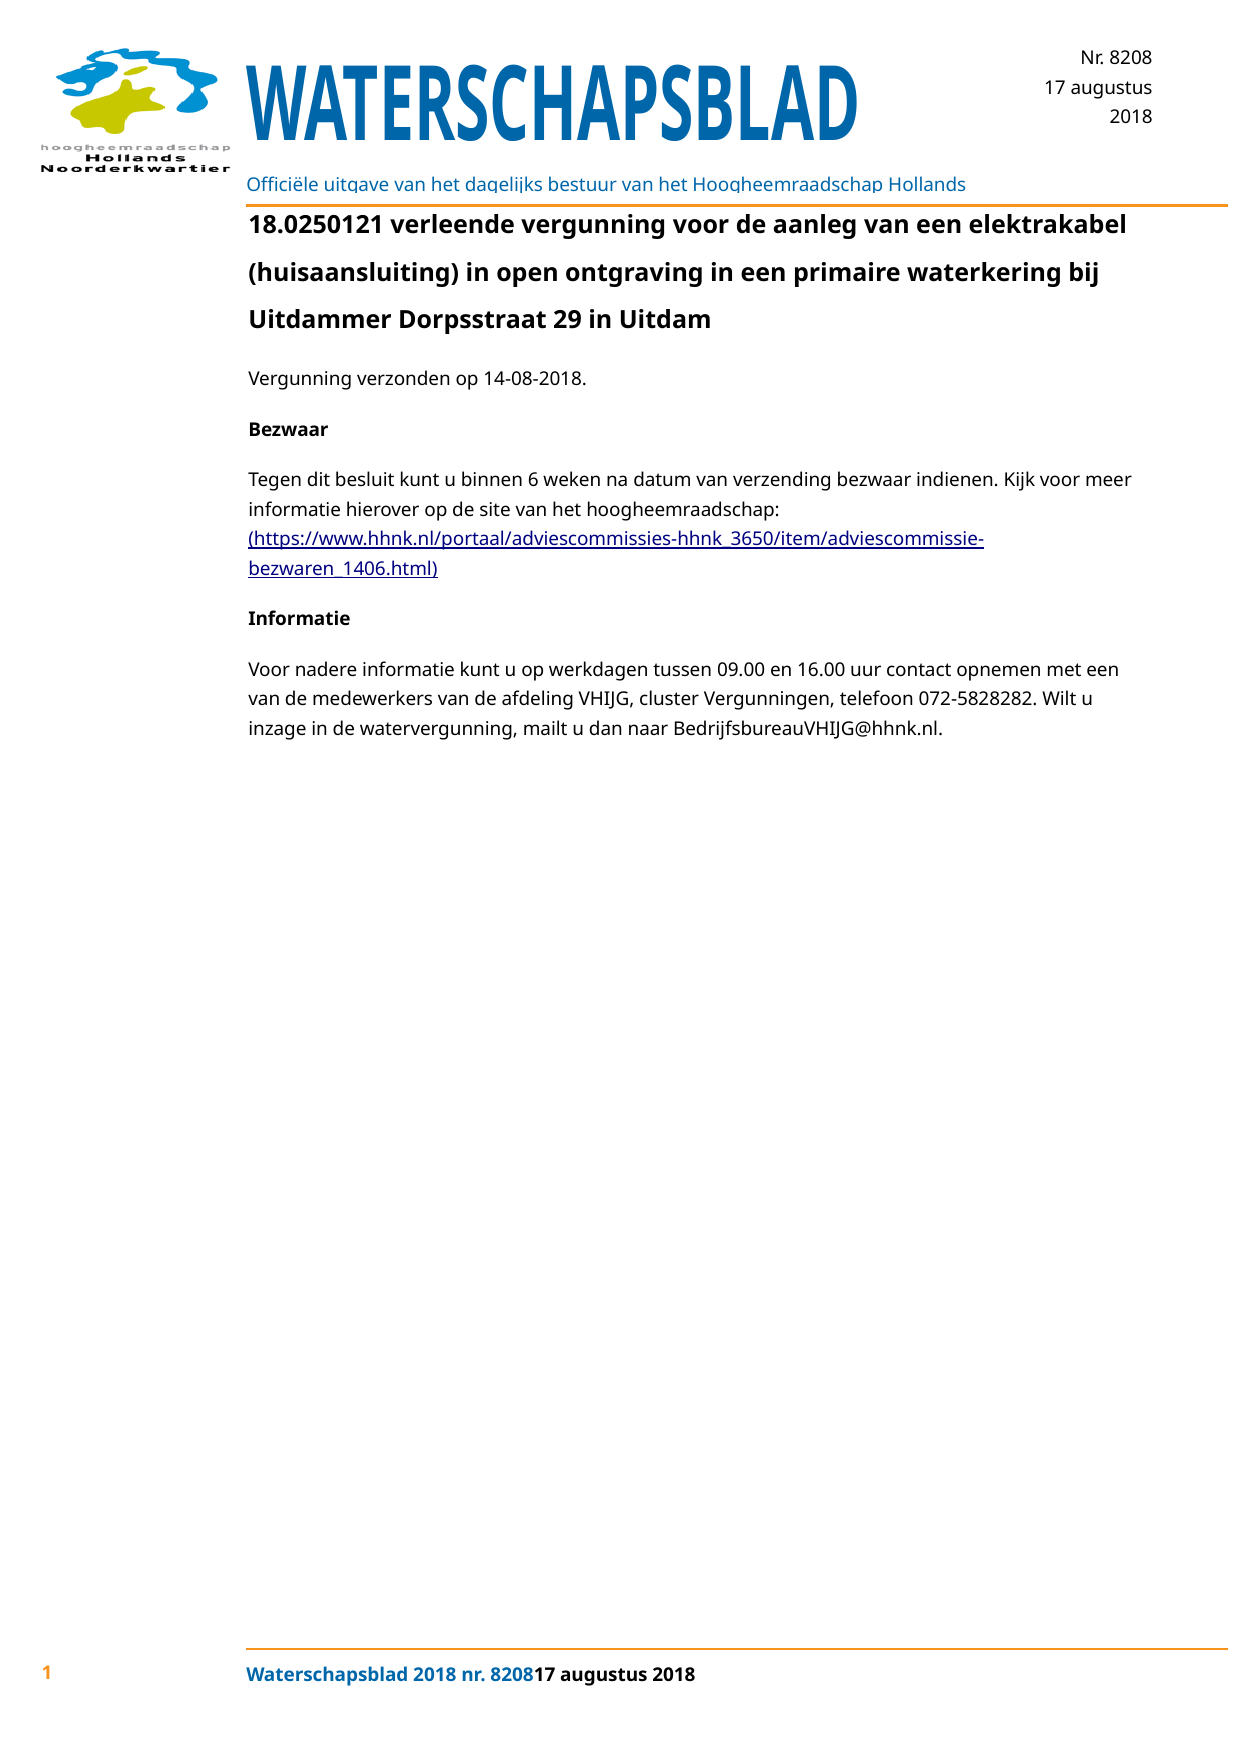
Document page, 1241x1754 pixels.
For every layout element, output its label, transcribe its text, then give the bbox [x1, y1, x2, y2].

text Vergunning verzonden op 14-08-2018. [248, 366, 1152, 391]
text Bezwaar [248, 416, 1152, 442]
text Informatie [248, 606, 1152, 631]
picture [41, 47, 231, 172]
text 18.0250121 verleende vergunning voor de aanleg van een elektrakabel (huisaansluiting) in open ontgraving in een primaire waterkering bij Uitdammer Dorpsstraat 29 in Uitdam [248, 207, 1152, 336]
text Tegen dit besluit kunt u binnen 6 weken na datum van verzending bezwaar indienen. Kijk voor meer informatie hierover op de site van het hoogheemraadschap: (https://www.hhnk.nl/portaal/adviescommissies-hhnk_3650/item/adviescommissie-bezwaren_1406.html) [248, 466, 1152, 581]
text Voor nadere informatie kunt u op werkdagen tussen 09.00 en 16.00 uur contact opnemen met een van de medewerkers van de afdeling VHIJG, cluster Vergunningen, telefoon 072-5828282. Wilt u inzage in de watervergunning, mailt u dan naar BedrijfsbureauVHIJG@hhnk.nl. [248, 656, 1152, 741]
